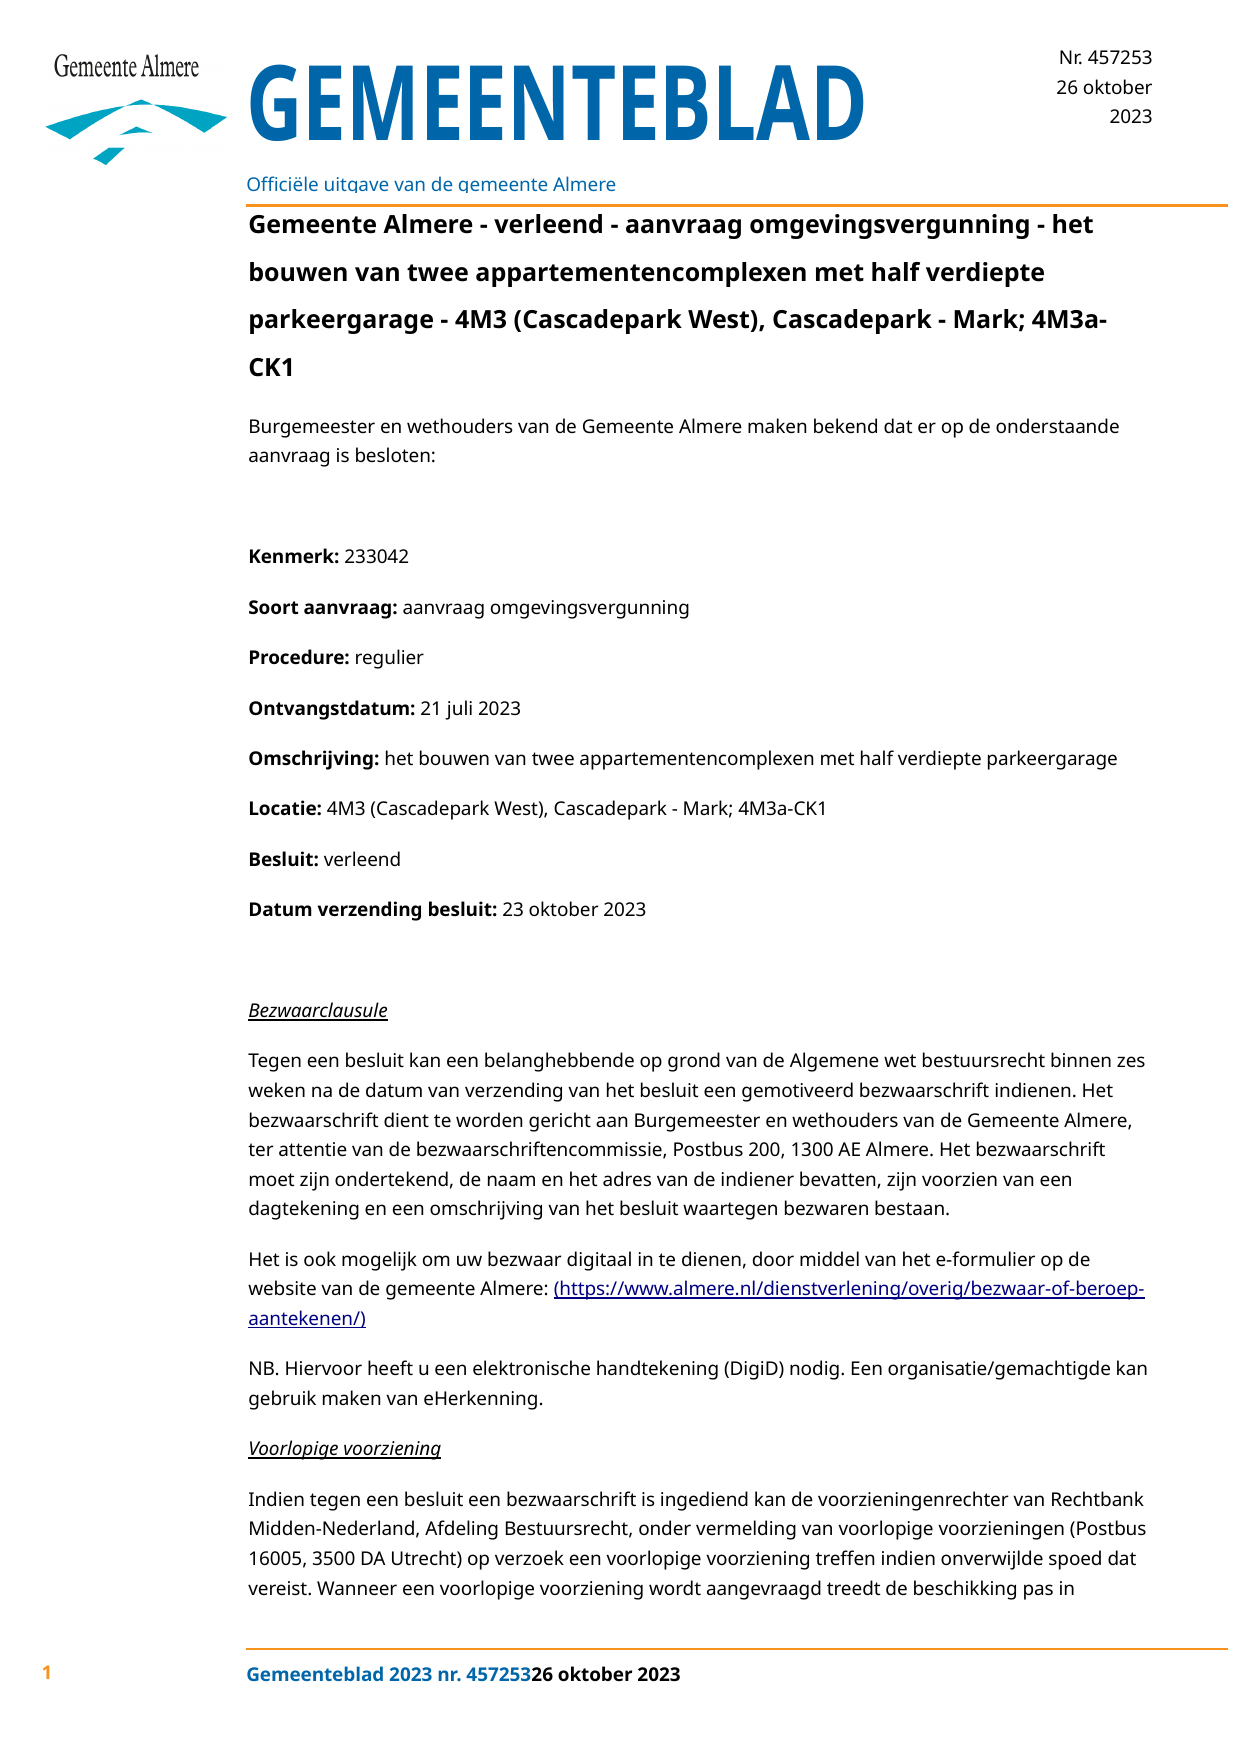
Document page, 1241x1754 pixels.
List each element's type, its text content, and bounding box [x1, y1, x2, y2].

text Burgemeester en wethouders van de Gemeente Almere maken bekend dat er op de onderstaande aanvraag is besloten: [248, 413, 1152, 468]
text Datum verzending besluit: 23 oktober 2023 [248, 896, 1152, 922]
text Soort aanvraag: aanvraag omgevingsvergunning [248, 594, 1152, 620]
picture [41, 47, 231, 172]
text Ontvangstdatum: 21 juli 2023 [248, 695, 1152, 721]
text Besluit: verleend [248, 846, 1152, 872]
text Bezwaarclausule [248, 997, 1152, 1023]
text Procedure: regulier [248, 644, 1152, 670]
text Tegen een besluit kan een belanghebbende op grond van de Algemene wet bestuursrecht binnen zes weken na de datum van verzending van het besluit een gemotiveerd bezwaarschrift indienen. Het bezwaarschrift dient te worden gericht aan Burgemeester en wethouders van de Gemeente Almere, ter attentie van de bezwaarschriftencommissie, Postbus 200, 1300 AE Almere. Het bezwaarschrift moet zijn ondertekend, de naam en het adres van de indiener bevatten, zijn voorzien van een dagtekening en een omschrijving van het besluit waartegen bezwaren bestaan. [248, 1048, 1152, 1221]
text Omschrijving: het bouwen van twee appartementencomplexen met half verdiepte parkeergarage [248, 745, 1152, 771]
text Indien tegen een besluit een bezwaarschrift is ingediend kan de voorzieningenrechter van Rechtbank Midden-Nederland, Afdeling Bestuursrecht, onder vermelding van voorlopige voorzieningen (Postbus 16005, 3500 DA Utrecht) op verzoek een voorlopige voorziening treffen indien onverwijlde spoed dat vereist. Wanneer een voorlopige voorziening wordt aangevraagd treedt de beschikking pas in [248, 1486, 1152, 1601]
text Gemeente Almere - verleend - aanvraag omgevingsvergunning - het bouwen van twee appartementencomplexen met half verdiepte parkeergarage - 4M3 (Cascadepark West), Cascadepark - Mark; 4M3a-CK1 [248, 207, 1152, 384]
text Voorlopige voorziening [248, 1436, 1152, 1461]
text Kenmerk: 233042 [248, 543, 1152, 569]
text NB. Hiervoor heeft u een elektronische handtekening (DigiD) nodig. Een organisatie/gemachtigde kan gebruik maken van eHerkenning. [248, 1356, 1152, 1411]
text Het is ook mogelijk om uw bezwaar digitaal in te dienen, door middel van het e-formulier op de website van de gemeente Almere: (https://www.almere.nl/dienstverlening/overig/bezwaar-of-beroep-aantekenen/) [248, 1246, 1152, 1331]
text Locatie: 4M3 (Cascadepark West), Cascadepark - Mark; 4M3a-CK1 [248, 796, 1152, 821]
